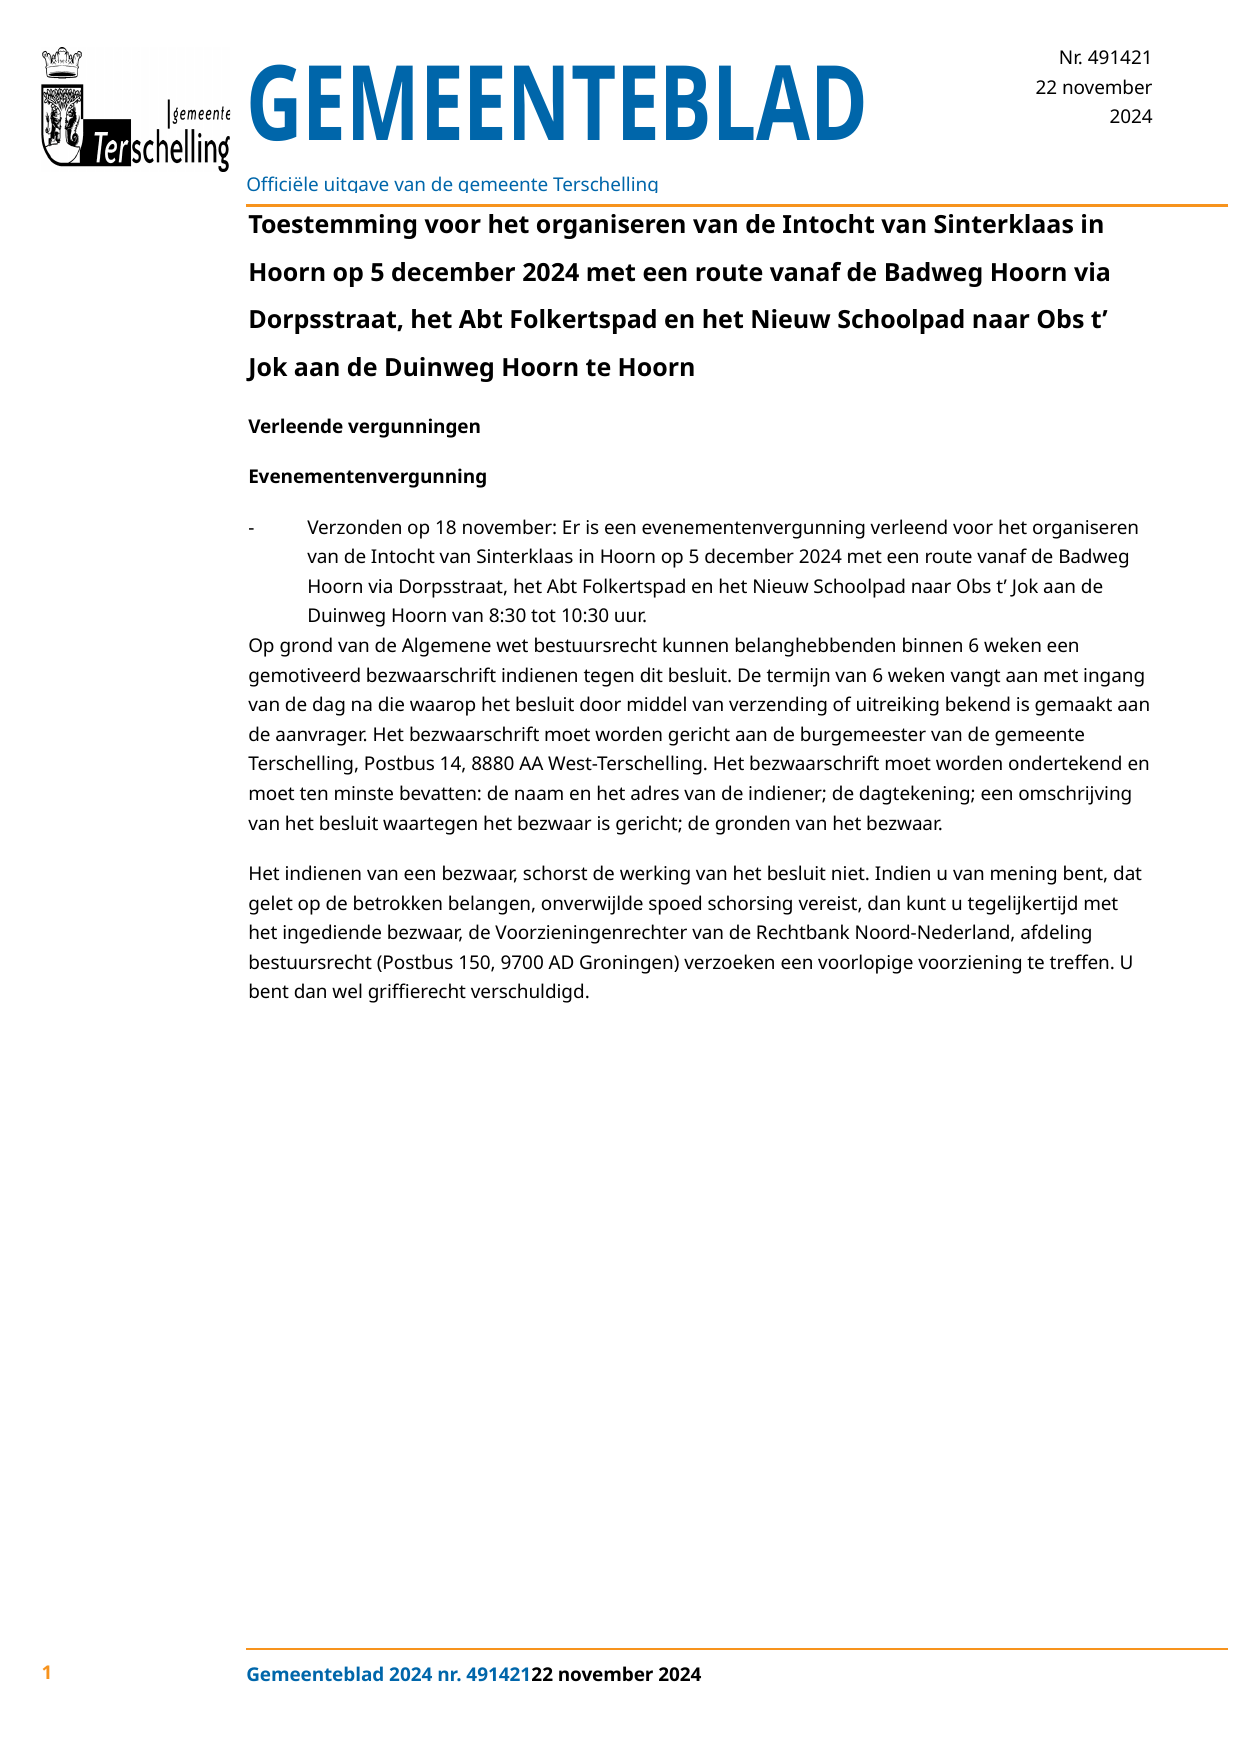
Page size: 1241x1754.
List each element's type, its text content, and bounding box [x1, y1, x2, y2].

text Toestemming voor het organiseren van de Intocht van Sinterklaas in Hoorn op 5 december 2024 met een route vanaf de Badweg Hoorn via Dorpsstraat, het Abt Folkertspad en het Nieuw Schoolpad naar Obs t’ Jok aan de Duinweg Hoorn te Hoorn [248, 207, 1152, 384]
picture [41, 47, 231, 172]
text Evenementenvergunning [248, 463, 1152, 489]
list Verzonden op 18 november: Er is een evenementenvergunning verleend voor het organiseren van de Intocht van Sinterklaas in Hoorn op 5 december 2024 met een route vanaf de Badweg Hoorn via Dorpsstraat, het Abt Folkertspad en het Nieuw Schoolpad naar Obs t’ Jok aan de Duinweg Hoorn van 8:30 tot 10:30 uur. [248, 514, 1152, 628]
text Op grond van de Algemene wet bestuursrecht kunnen belanghebbenden binnen 6 weken een gemotiveerd bezwaarschrift indienen tegen dit besluit. De termijn van 6 weken vangt aan met ingang van de dag na die waarop het besluit door middel van verzending of uitreiking bekend is gemaakt aan de aanvrager. Het bezwaarschrift moet worden gericht aan de burgemeester van de gemeente Terschelling, Postbus 14, 8880 AA West-Terschelling. Het bezwaarschrift moet worden ondertekend en moet ten minste bevatten: de naam en het adres van de indiener; de dagtekening; een omschrijving van het besluit waartegen het bezwaar is gericht; de gronden van het bezwaar. [248, 632, 1152, 836]
text Het indienen van een bezwaar, schorst de werking van het besluit niet. Indien u van mening bent, dat gelet op de betrokken belangen, onverwijlde spoed schorsing vereist, dan kunt u tegelijkertijd met het ingediende bezwaar, de Voorzieningenrechter van de Rechtbank Noord-Nederland, afdeling bestuursrecht (Postbus 150, 9700 AD Groningen) verzoeken een voorlopige voorziening te treffen. U bent dan wel griffierecht verschuldigd. [248, 860, 1152, 1004]
text Verleende vergunningen [248, 413, 1152, 439]
